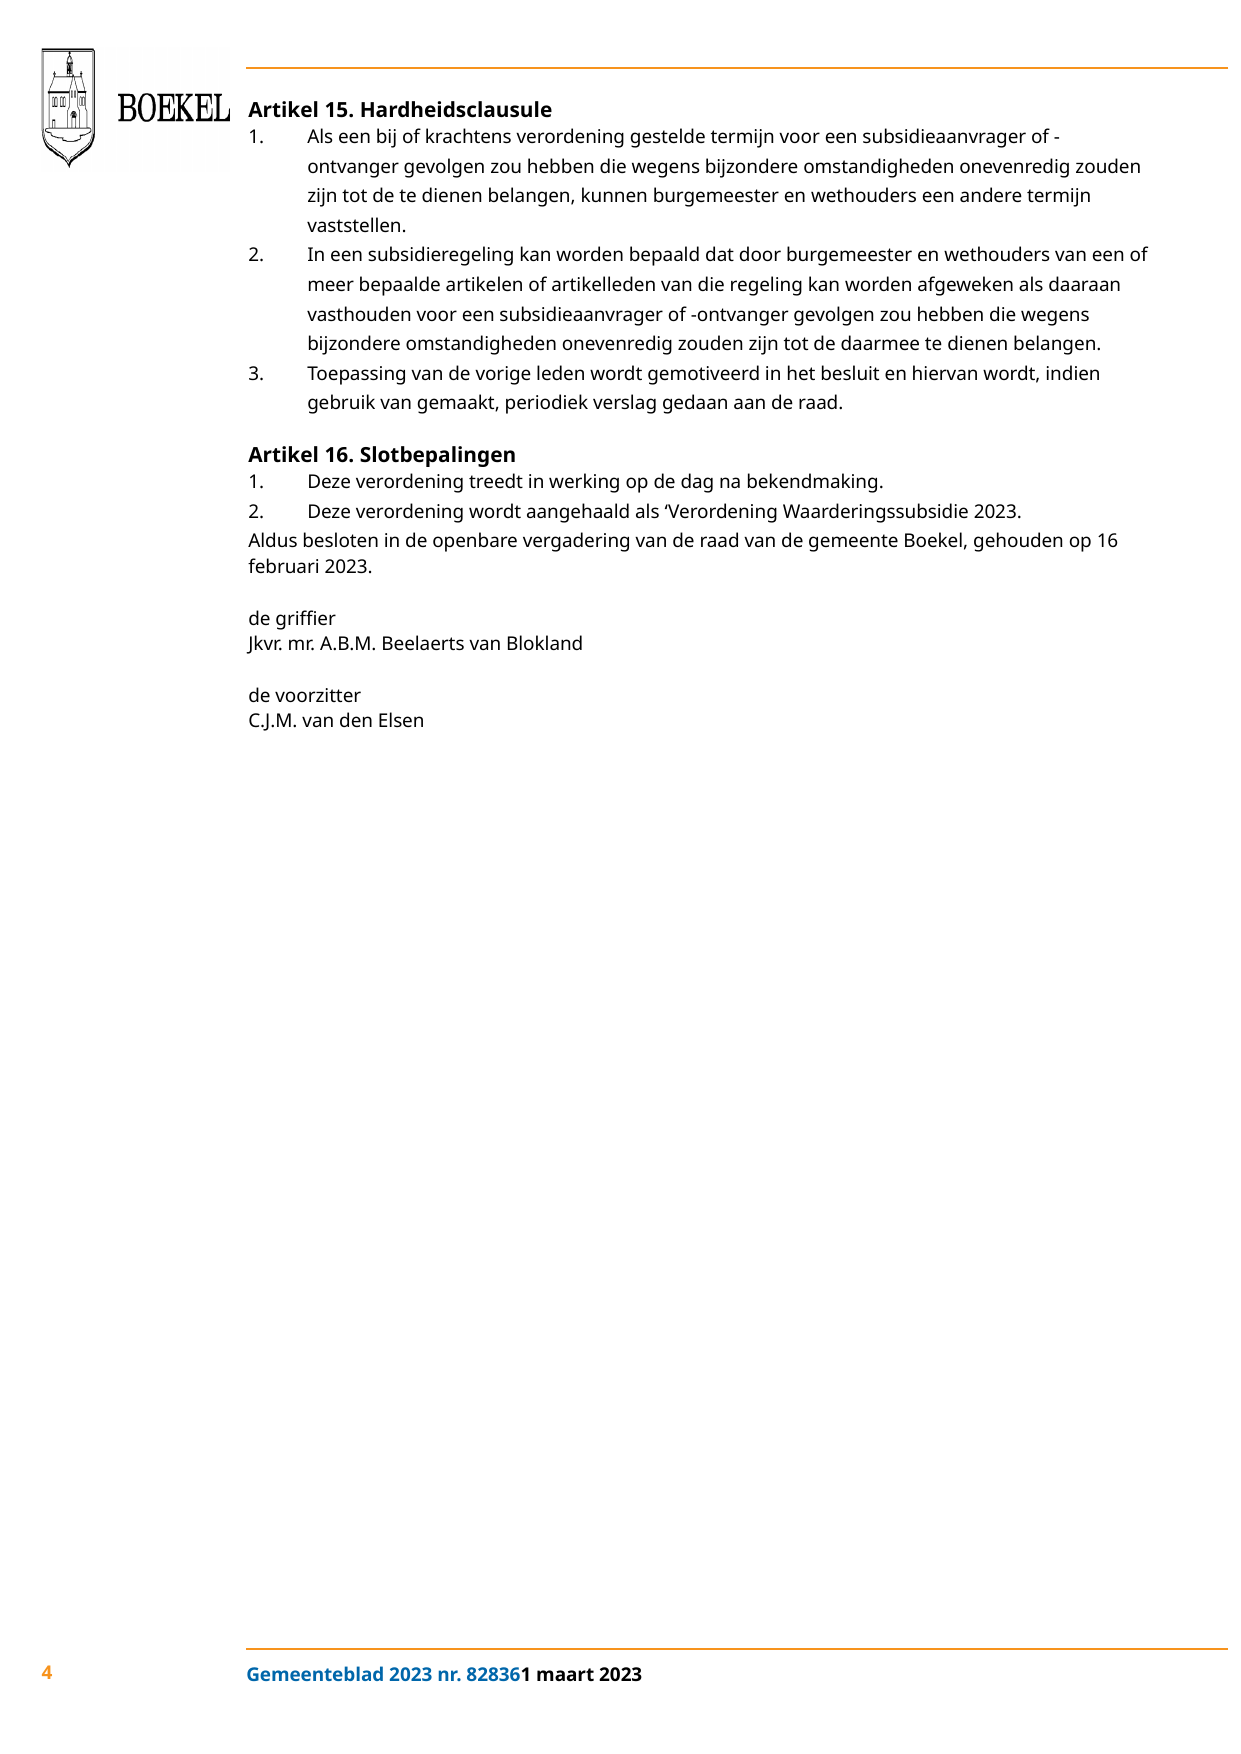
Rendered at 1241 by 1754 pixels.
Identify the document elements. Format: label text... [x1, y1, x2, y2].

text de griffier [248, 605, 1152, 630]
text Artikel 15. Hardheidsclausule [248, 95, 1152, 123]
list Deze verordening wordt aangehaald als ‘Verordening Waarderingssubsidie 2023. [248, 498, 1152, 524]
text Jkvr. mr. A.B.M. Beelaerts van Blokland [248, 630, 1152, 656]
picture [41, 47, 231, 172]
text de voorzitter [248, 682, 1152, 708]
text Artikel 16. Slotbepalingen [248, 440, 1152, 468]
list Deze verordening treedt in werking op de dag na bekendmaking. [248, 468, 1152, 494]
list Als een bij of krachtens verordening gestelde termijn voor een subsidieaanvrager of -ontvanger gevolgen zou hebben die wegens bijzondere omstandigheden onevenredig zouden zijn tot de te dienen belangen, kunnen burgemeester en wethouders een andere termijn vaststellen. [248, 123, 1152, 238]
list Toepassing van de vorige leden wordt gemotiveerd in het besluit en hiervan wordt, indien gebruik van gemaakt, periodiek verslag gedaan aan de raad. [248, 360, 1152, 415]
text C.J.M. van den Elsen [248, 708, 1152, 733]
text Aldus besloten in de openbare vergadering van de raad van de gemeente Boekel, gehouden op 16 februari 2023. [248, 527, 1152, 579]
list In een subsidieregeling kan worden bepaald dat door burgemeester en wethouders van een of meer bepaalde artikelen of artikelleden van die regeling kan worden afgeweken als daaraan vasthouden voor een subsidieaanvrager of -ontvanger gevolgen zou hebben die wegens bijzondere omstandigheden onevenredig zouden zijn tot de daarmee te dienen belangen. [248, 242, 1152, 356]
